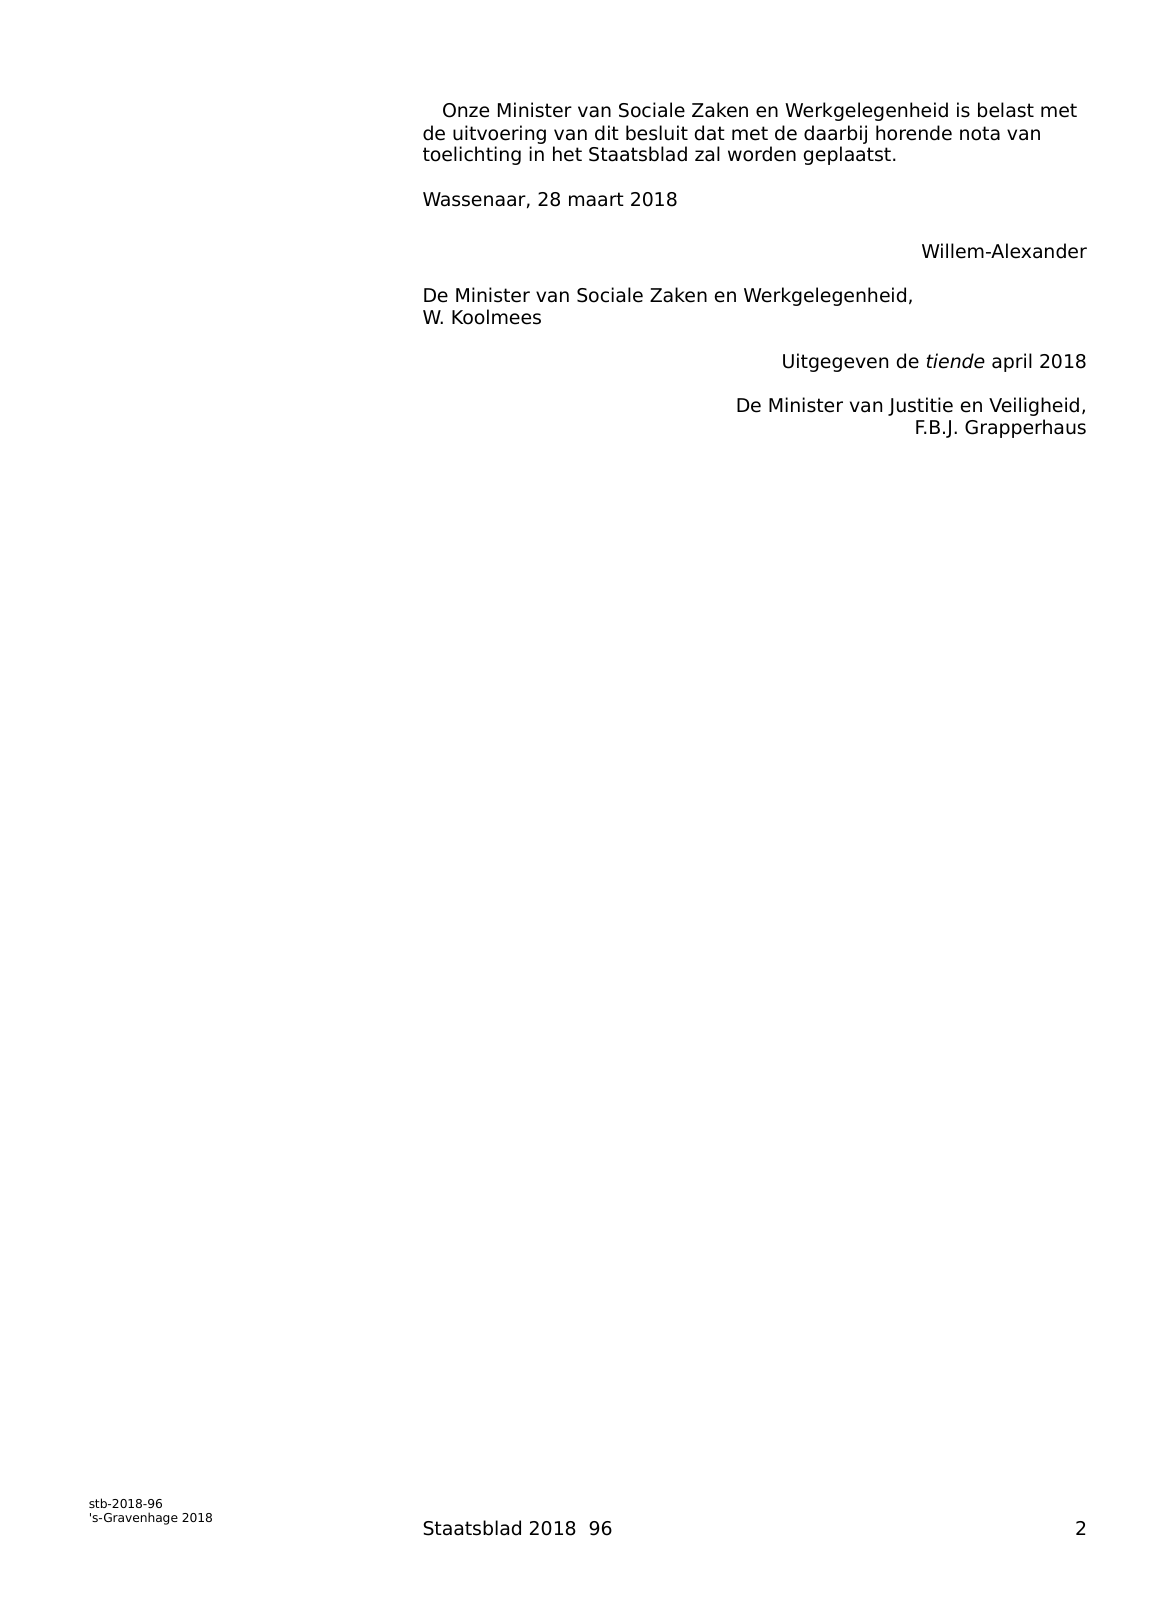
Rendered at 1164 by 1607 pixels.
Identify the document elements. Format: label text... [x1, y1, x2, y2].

text De Minister van Justitie en Veiligheid, F.B.J. Grapperhaus [422, 395, 1087, 439]
text Willem-Alexander [422, 241, 1087, 262]
text stb-2018-96 [88, 1497, 323, 1511]
text Wassenaar, 28 maart 2018 [422, 188, 1087, 211]
text 's-Gravenhage 2018 [88, 1511, 323, 1525]
text Uitgegeven de tiende april 2018 [422, 351, 1087, 373]
text Onze Minister van Sociale Zaken en Werkgelegenheid is belast met de uitvoering van dit besluit dat met de daarbij horende nota van toelichting in het Staatsblad zal worden geplaatst. [422, 100, 1087, 166]
text De Minister van Sociale Zaken en Werkgelegenheid, W. Koolmees [422, 285, 1087, 329]
